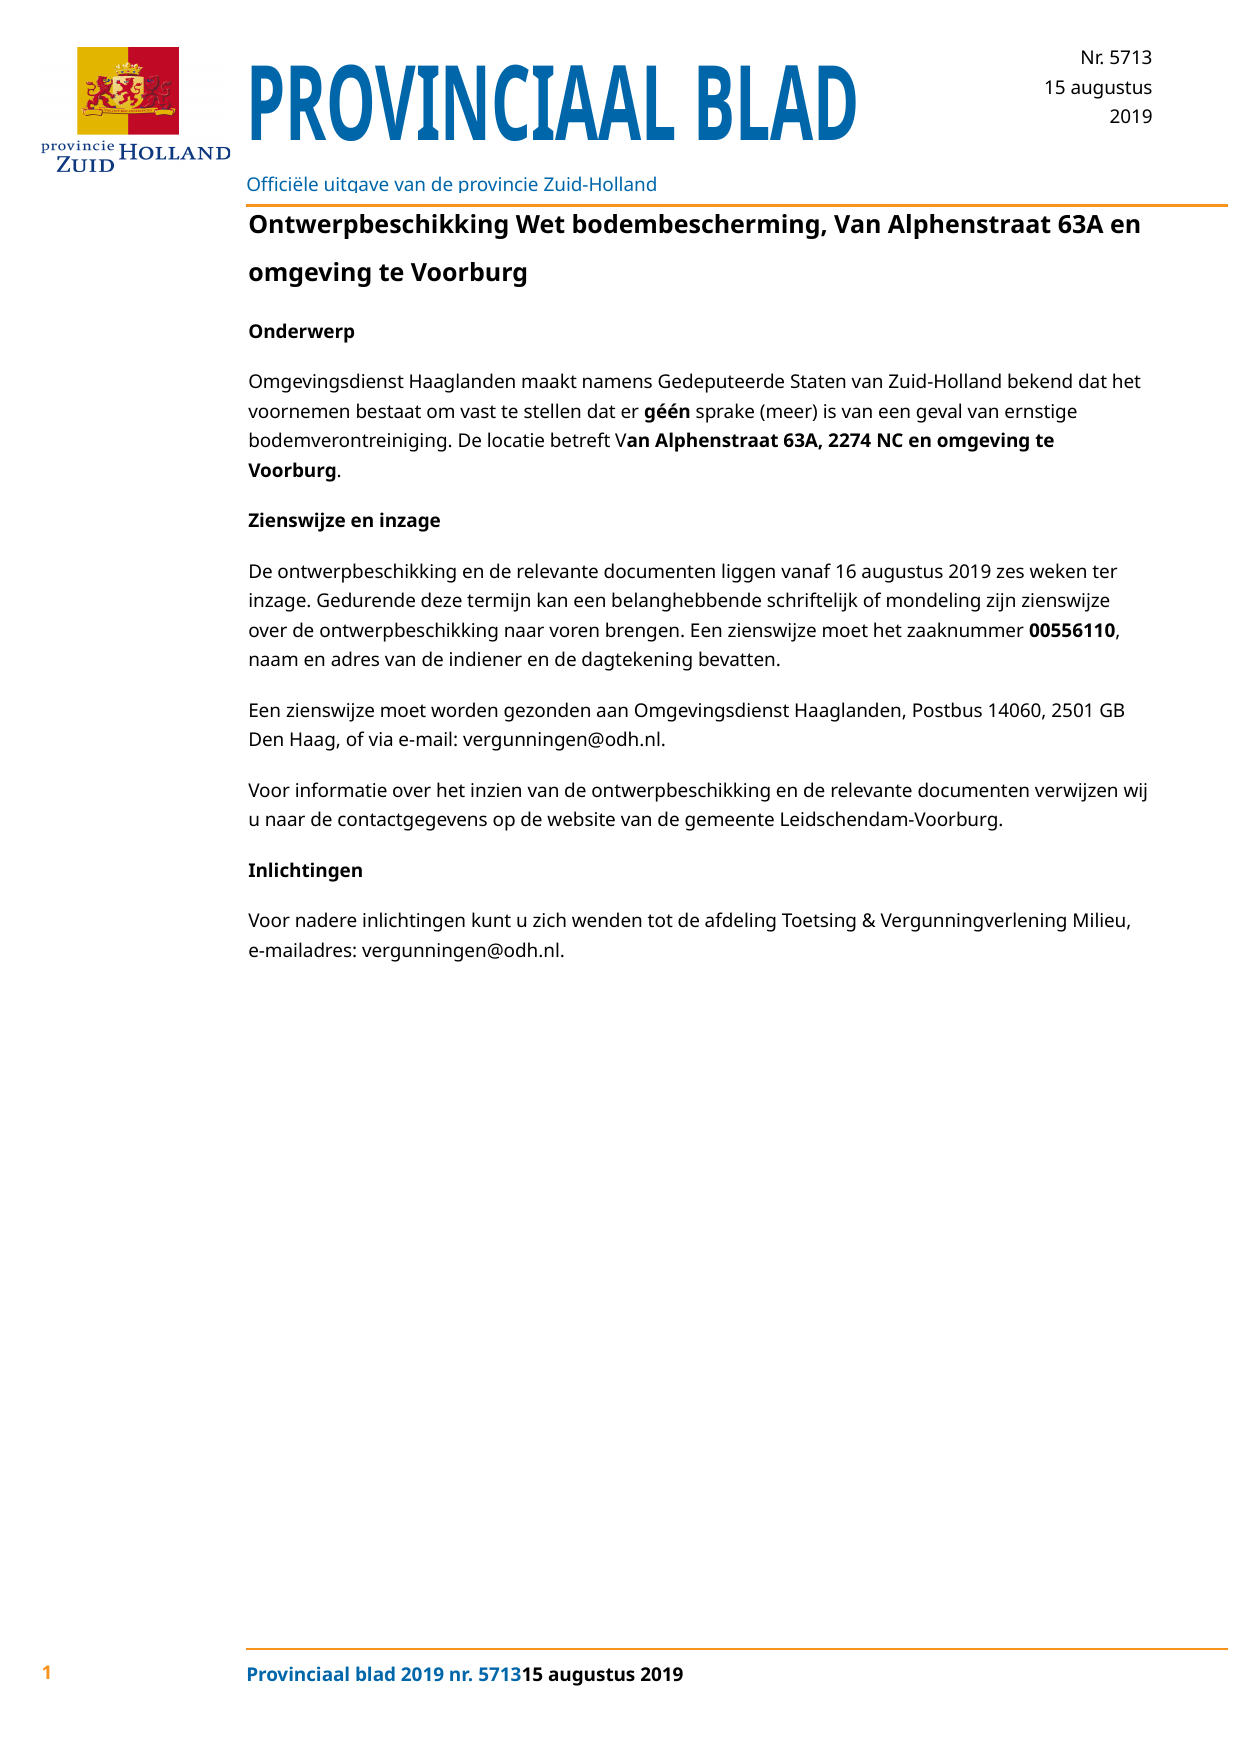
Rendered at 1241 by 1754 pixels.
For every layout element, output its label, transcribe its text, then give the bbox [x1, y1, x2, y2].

text Ontwerpbeschikking Wet bodembescherming, Van Alphenstraat 63A en omgeving te Voorburg [248, 207, 1152, 288]
text Een zienswijze moet worden gezonden aan Omgevingsdienst Haaglanden, Postbus 14060, 2501 GB Den Haag, of via e-mail: vergunningen@odh.nl. [248, 697, 1152, 752]
text Voor informatie over het inzien van de ontwerpbeschikking en de relevante documenten verwijzen wij u naar de contactgegevens op de website van de gemeente Leidschendam-Voorburg. [248, 777, 1152, 832]
text Omgevingsdienst Haaglanden maakt namens Gedeputeerde Staten van Zuid-Holland bekend dat het voornemen bestaat om vast te stellen dat er géén sprake (meer) is van een geval van ernstige bodemverontreiniging. De locatie betreft Van Alphenstraat 63A, 2274 NC en omgeving te Voorburg. [248, 368, 1152, 483]
text Onderwerp [248, 318, 1152, 344]
text Zienswijze en inzage [248, 507, 1152, 533]
text Voor nadere inlichtingen kunt u zich wenden tot de afdeling Toetsing & Vergunningverlening Milieu, e-mailadres: vergunningen@odh.nl. [248, 907, 1152, 963]
text Inlichtingen [248, 857, 1152, 883]
picture [41, 47, 231, 172]
text De ontwerpbeschikking en de relevante documenten liggen vanaf 16 augustus 2019 zes weken ter inzage. Gedurende deze termijn kan een belanghebbende schriftelijk of mondeling zijn zienswijze over de ontwerpbeschikking naar voren brengen. Een zienswijze moet het zaaknummer 00556110, naam en adres van de indiener en de dagtekening bevatten. [248, 558, 1152, 672]
